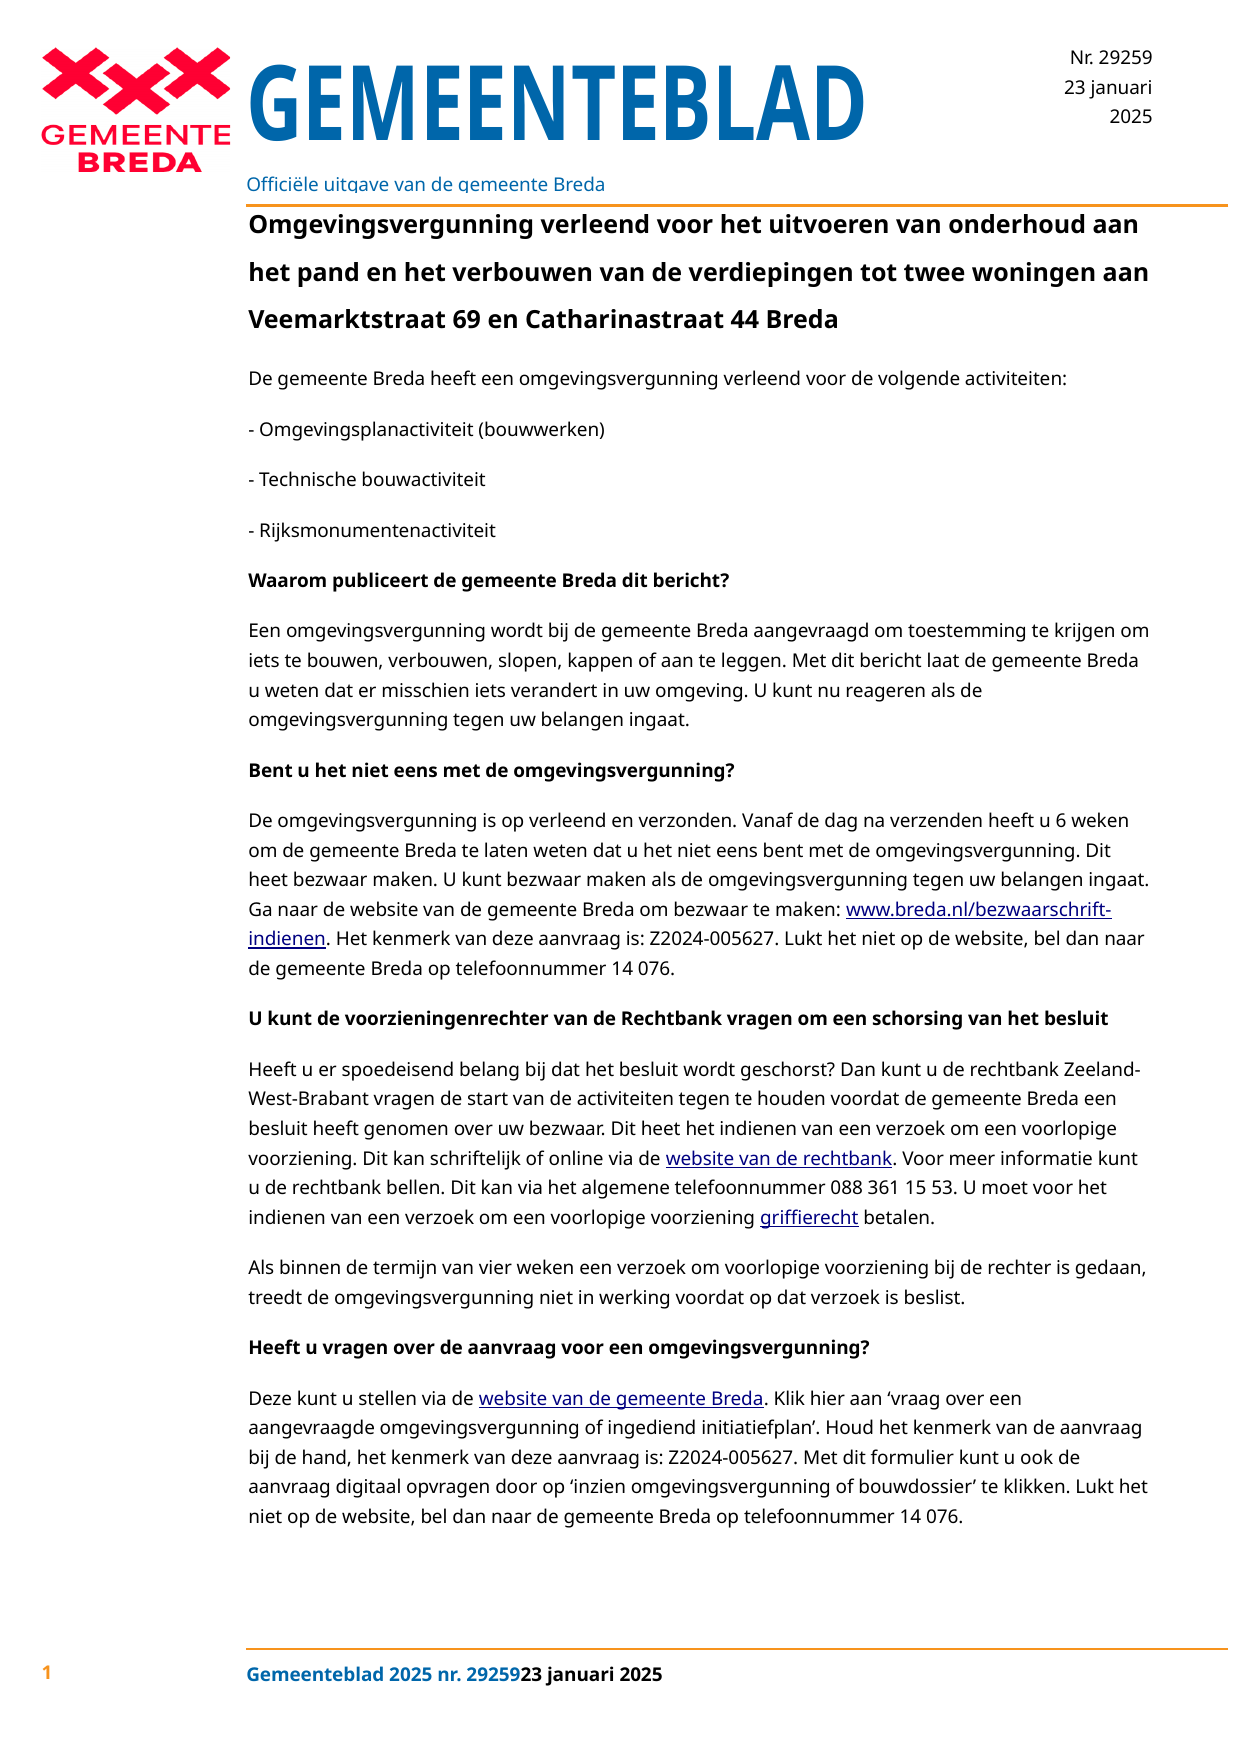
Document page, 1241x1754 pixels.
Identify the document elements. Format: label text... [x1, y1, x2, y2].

text - Technische bouwactiviteit [248, 466, 1152, 492]
text - Rijksmonumentenactiviteit [248, 517, 1152, 542]
text De omgevingsvergunning is op verleend en verzonden. Vanaf de dag na verzenden heeft u 6 weken om de gemeente Breda te laten weten dat u het niet eens bent met de omgevingsvergunning. Dit heet bezwaar maken. U kunt bezwaar maken als de omgevingsvergunning tegen uw belangen ingaat. Ga naar de website van de gemeente Breda om bezwaar te maken: www.breda.nl/bezwaarschrift-indienen. Het kenmerk van deze aanvraag is: Z2024-005627. Lukt het niet op de website, bel dan naar de gemeente Breda op telefoonnummer 14 076. [248, 807, 1152, 981]
text Bent u het niet eens met de omgevingsvergunning? [248, 757, 1152, 782]
picture [41, 47, 231, 172]
text - Omgevingsplanactiviteit (bouwwerken) [248, 416, 1152, 442]
text Als binnen de termijn van vier weken een verzoek om voorlopige voorziening bij de rechter is gedaan, treedt de omgevingsvergunning niet in werking voordat op dat verzoek is beslist. [248, 1254, 1152, 1309]
text Deze kunt u stellen via de website van de gemeente Breda. Klik hier aan ‘vraag over een aangevraagde omgevingsvergunning of ingediend initiatiefplan’. Houd het kenmerk van de aanvraag bij de hand, het kenmerk van deze aanvraag is: Z2024-005627. Met dit formulier kunt u ook de aanvraag digitaal opvragen door op ‘inzien omgevingsvergunning of bouwdossier’ te klikken. Lukt het niet op de website, bel dan naar de gemeente Breda op telefoonnummer 14 076. [248, 1385, 1152, 1529]
text Waarom publiceert de gemeente Breda dit bericht? [248, 567, 1152, 593]
text U kunt de voorzieningenrechter van de Rechtbank vragen om een schorsing van het besluit [248, 1006, 1152, 1031]
text Een omgevingsvergunning wordt bij de gemeente Breda aangevraagd om toestemming te krijgen om iets te bouwen, verbouwen, slopen, kappen of aan te leggen. Met dit bericht laat de gemeente Breda u weten dat er misschien iets verandert in uw omgeving. U kunt nu reageren als de omgevingsvergunning tegen uw belangen ingaat. [248, 618, 1152, 732]
text De gemeente Breda heeft een omgevingsvergunning verleend voor de volgende activiteiten: [248, 366, 1152, 391]
text Heeft u vragen over de aanvraag voor een omgevingsvergunning? [248, 1334, 1152, 1360]
text Heeft u er spoedeisend belang bij dat het besluit wordt geschorst? Dan kunt u de rechtbank Zeeland-West-Brabant vragen de start van de activiteiten tegen te houden voordat de gemeente Breda een besluit heeft genomen over uw bezwaar. Dit heet het indienen van een verzoek om een voorlopige voorziening. Dit kan schriftelijk of online via de website van de rechtbank. Voor meer informatie kunt u de rechtbank bellen. Dit kan via het algemene telefoonnummer 088 361 15 53. U moet voor het indienen van een verzoek om een voorlopige voorziening griffierecht betalen. [248, 1056, 1152, 1229]
text Omgevingsvergunning verleend voor het uitvoeren van onderhoud aan het pand en het verbouwen van de verdiepingen tot twee woningen aan Veemarktstraat 69 en Catharinastraat 44 Breda [248, 207, 1152, 336]
